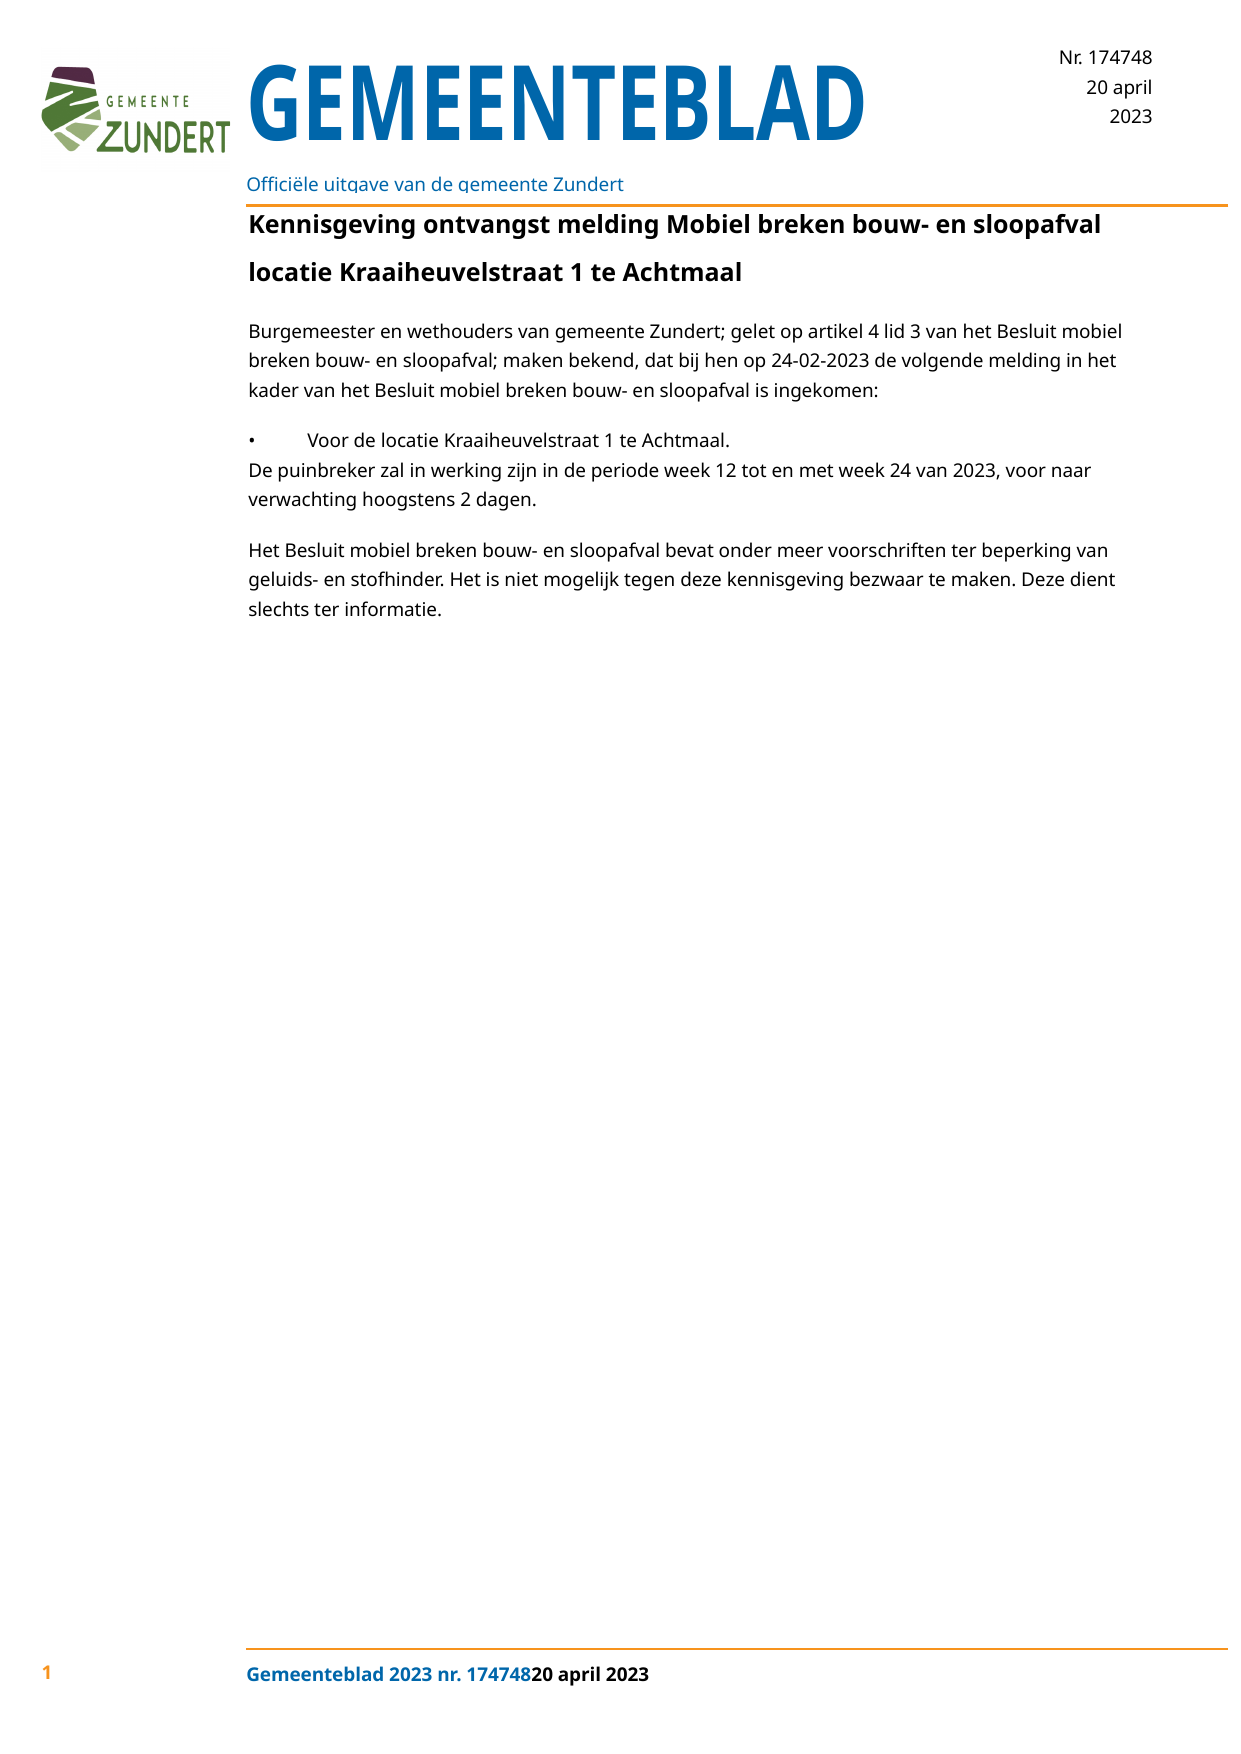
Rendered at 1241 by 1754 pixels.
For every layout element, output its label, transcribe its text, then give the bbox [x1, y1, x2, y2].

text Kennisgeving ontvangst melding Mobiel breken bouw- en sloopafval locatie Kraaiheuvelstraat 1 te Achtmaal [248, 207, 1152, 288]
picture [41, 47, 231, 172]
text De puinbreker zal in werking zijn in de periode week 12 tot en met week 24 van 2023, voor naar verwachting hoogstens 2 dagen. [248, 457, 1152, 512]
list Voor de locatie Kraaiheuvelstraat 1 te Achtmaal. [248, 427, 1152, 453]
text Het Besluit mobiel breken bouw- en sloopafval bevat onder meer voorschriften ter beperking van geluids- en stofhinder. Het is niet mogelijk tegen deze kennisgeving bezwaar te maken. Deze dient slechts ter informatie. [248, 537, 1152, 622]
text Burgemeester en wethouders van gemeente Zundert; gelet op artikel 4 lid 3 van het Besluit mobiel breken bouw- en sloopafval; maken bekend, dat bij hen op 24-02-2023 de volgende melding in het kader van het Besluit mobiel breken bouw- en sloopafval is ingekomen: [248, 318, 1152, 403]
